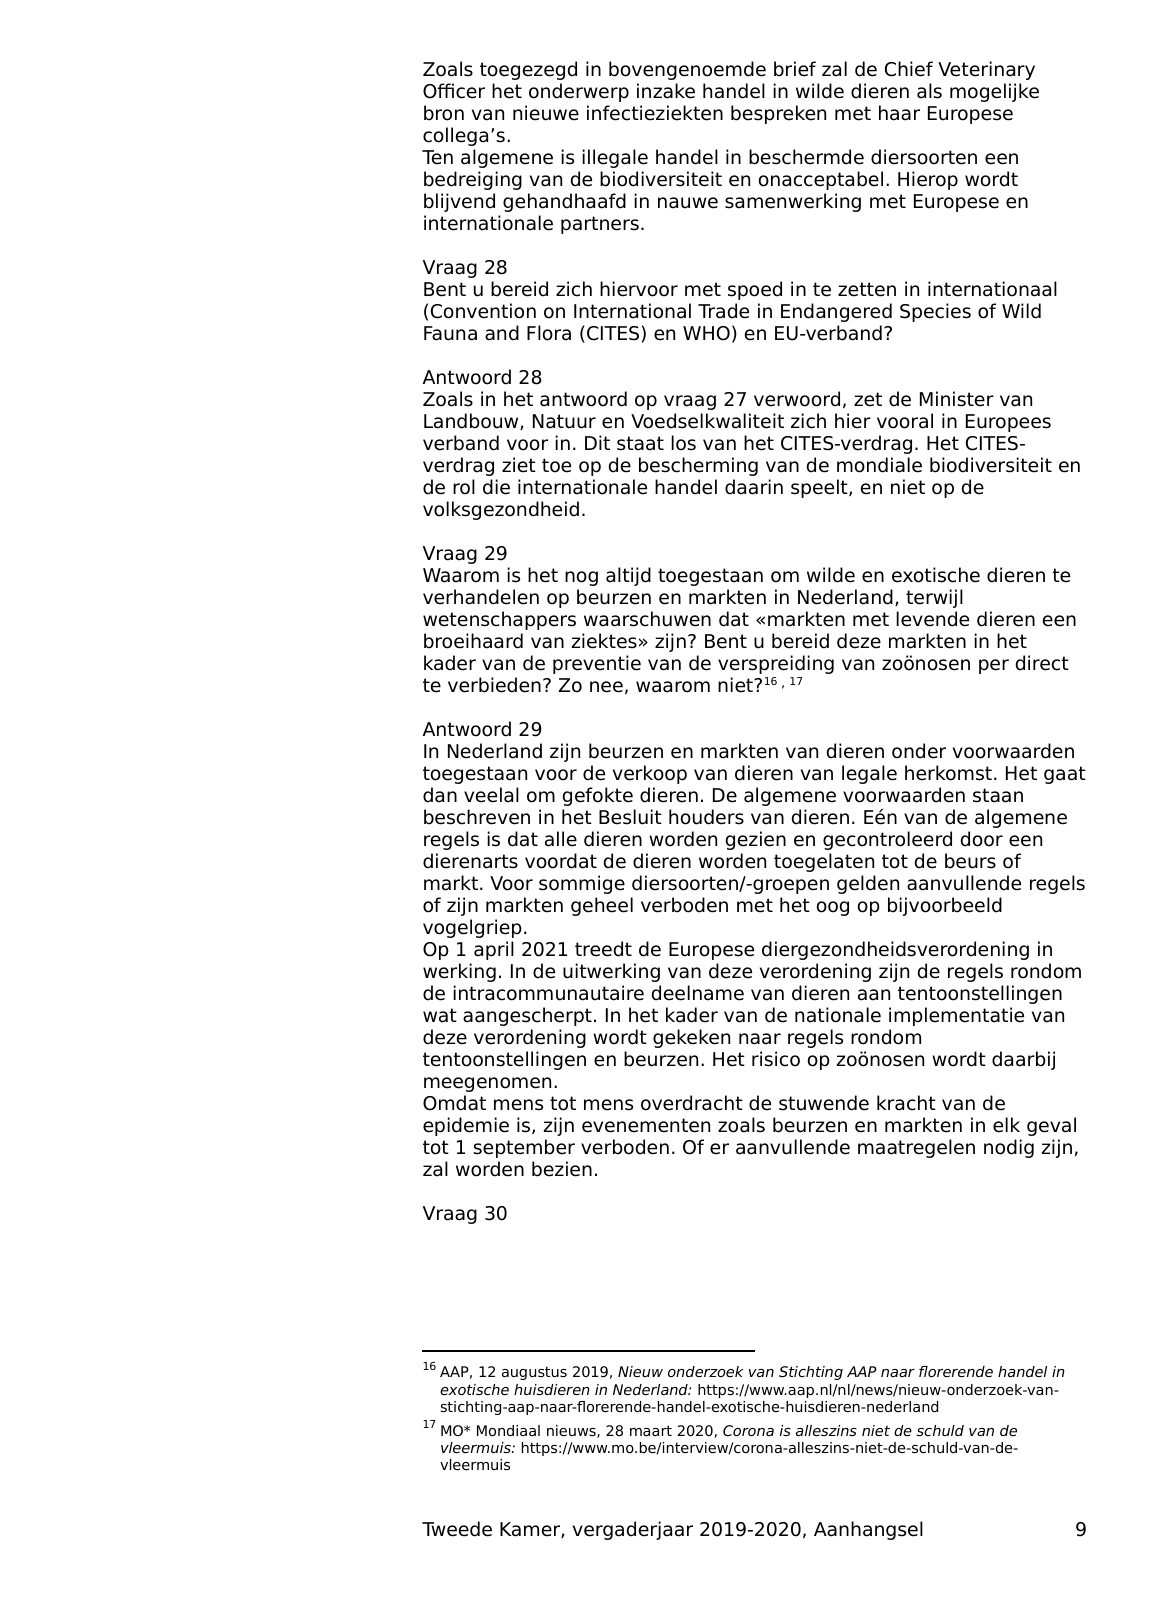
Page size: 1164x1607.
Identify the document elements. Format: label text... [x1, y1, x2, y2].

text In Nederland zijn beurzen en markten van dieren onder voorwaarden toegestaan voor de verkoop van dieren van legale herkomst. Het gaat dan veelal om gefokte dieren. De algemene voorwaarden staan beschreven in het Besluit houders van dieren. Eén van de algemene regels is dat alle dieren worden gezien en gecontroleerd door een dierenarts voordat de dieren worden toegelaten tot de beurs of markt. Voor sommige diersoorten/-groepen gelden aanvullende regels of zijn markten geheel verboden met het oog op bijvoorbeeld vogelgriep. [422, 741, 1087, 939]
text Ten algemene is illegale handel in beschermde diersoorten een bedreiging van de biodiversiteit en onacceptabel. Hierop wordt blijvend gehandhaafd in nauwe samenwerking met Europese en internationale partners. [422, 147, 1087, 235]
text Vraag 30 [422, 1203, 1087, 1225]
text Zoals toegezegd in bovengenoemde brief zal de Chief Veterinary Officer het onderwerp inzake handel in wilde dieren als mogelijke bron van nieuwe infectieziekten bespreken met haar Europese collega’s. [422, 59, 1087, 147]
text AAP, 12 augustus 2019, Nieuw onderzoek van Stichting AAP naar florerende handel in exotische huisdieren in Nederland: https://www.aap.nl/nl/news/nieuw-onderzoek-van-stichting-aap-naar-florerende-handel-exotische-huisdieren-nederland [422, 1360, 1087, 1416]
text Antwoord 28 [422, 367, 1087, 389]
text Op 1 april 2021 treedt de Europese diergezondheidsverordening in werking. In de uitwerking van deze verordening zijn de regels rondom de intracommunautaire deelname van dieren aan tentoonstellingen wat aangescherpt. In het kader van de nationale implementatie van deze verordening wordt gekeken naar regels rondom tentoonstellingen en beurzen. Het risico op zoönosen wordt daarbij meegenomen. [422, 939, 1087, 1093]
text Zoals in het antwoord op vraag 27 verwoord, zet de Minister van Landbouw, Natuur en Voedselkwaliteit zich hier vooral in Europees verband voor in. Dit staat los van het CITES-verdrag. Het CITES-verdrag ziet toe op de bescherming van de mondiale biodiversiteit en de rol die internationale handel daarin speelt, en niet op de volksgezondheid. [422, 389, 1087, 521]
text Bent u bereid zich hiervoor met spoed in te zetten in internationaal (Convention on International Trade in Endangered Species of Wild Fauna and Flora (CITES) en WHO) en EU-verband? [422, 279, 1087, 345]
text Omdat mens tot mens overdracht de stuwende kracht van de epidemie is, zijn evenementen zoals beurzen en markten in elk geval tot 1 september verboden. Of er aanvullende maatregelen nodig zijn, zal worden bezien. [422, 1093, 1087, 1181]
text Vraag 28 [422, 257, 1087, 279]
text Antwoord 29 [422, 719, 1087, 741]
text MO* Mondiaal nieuws, 28 maart 2020, Corona is alleszins niet de schuld van de vleermuis: https://www.mo.be/interview/corona-alleszins-niet-de-schuld-van-de-vleermuis [422, 1418, 1087, 1474]
text Waarom is het nog altijd toegestaan om wilde en exotische dieren te verhandelen op beurzen en markten in Nederland, terwijl wetenschappers waarschuwen dat «markten met levende dieren een broeihaard van ziektes» zijn? Bent u bereid deze markten in het kader van de preventie van de verspreiding van zoönosen per direct te verbieden? Zo nee, waarom niet?, [422, 565, 1087, 697]
text Vraag 29 [422, 543, 1087, 565]
